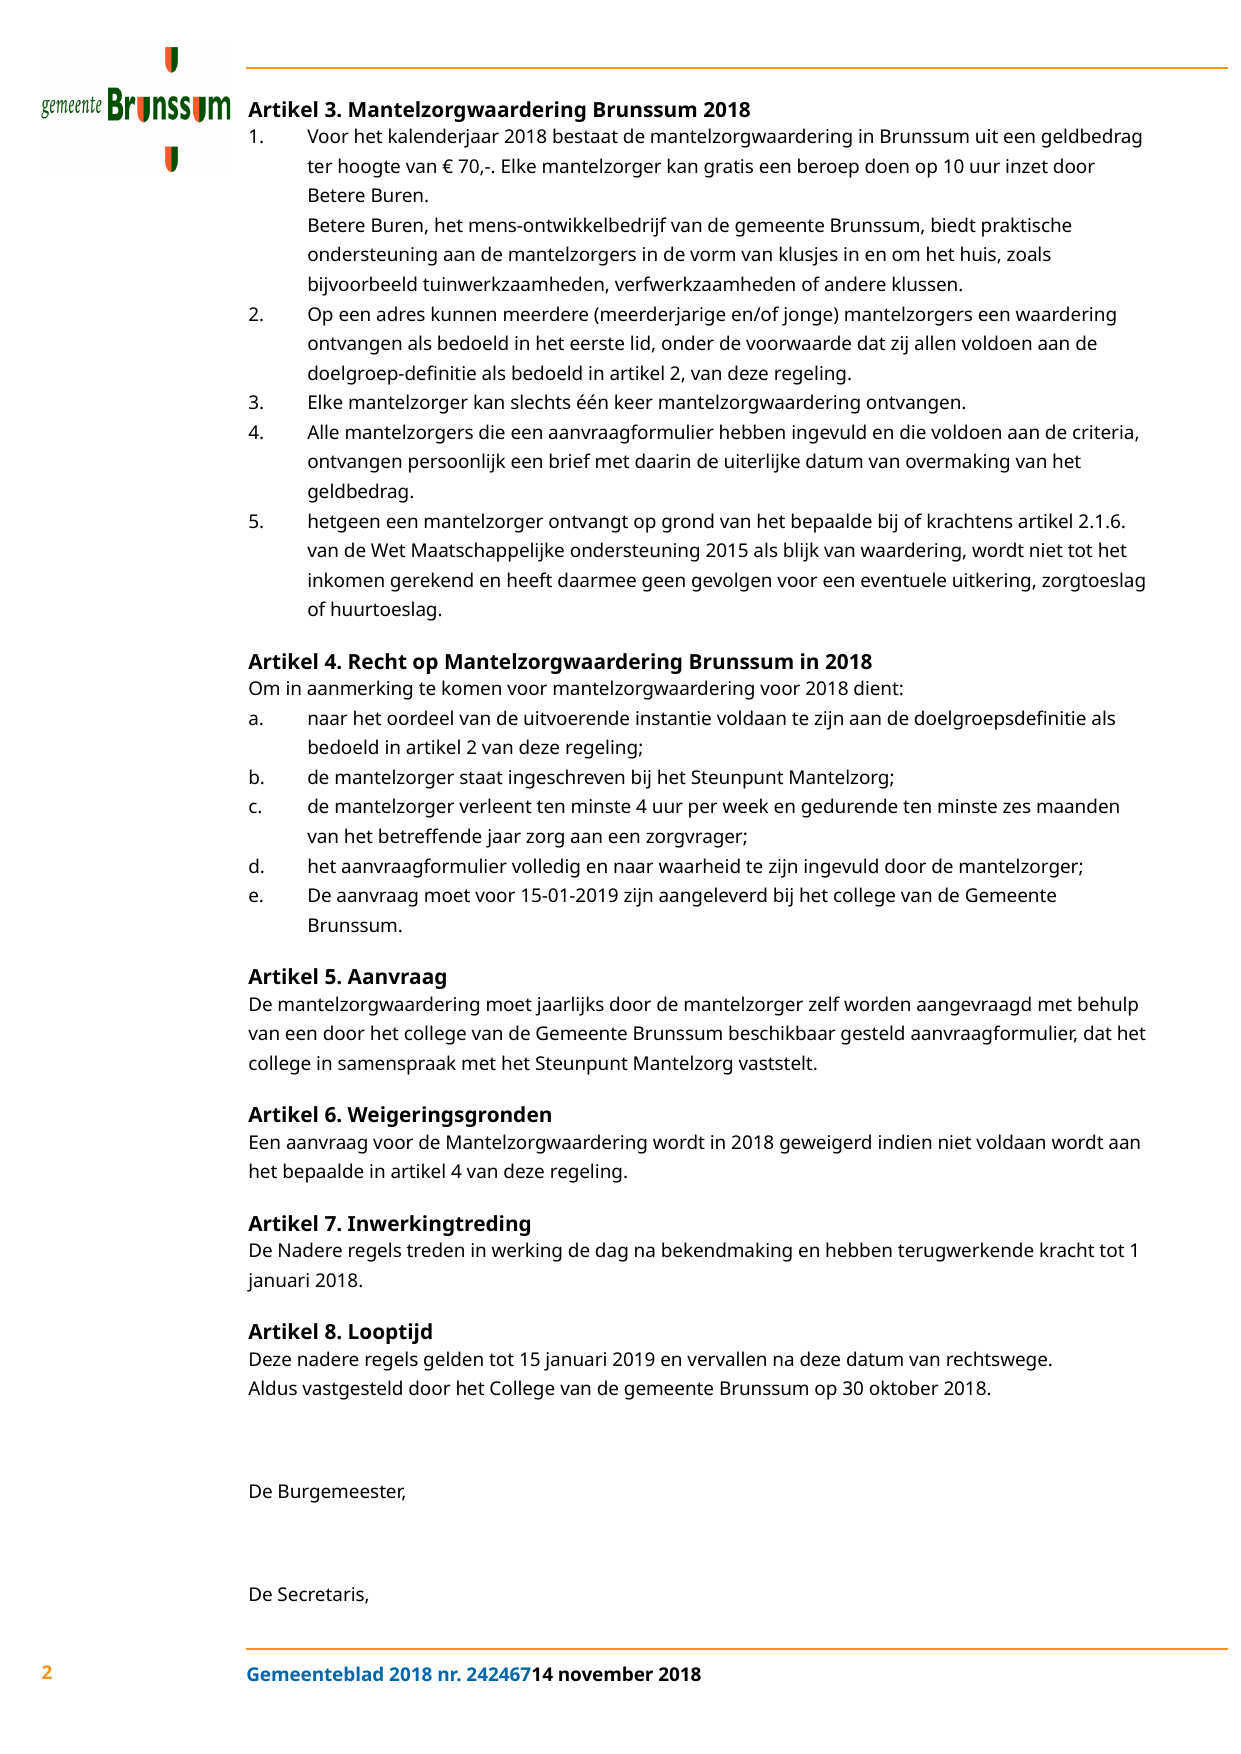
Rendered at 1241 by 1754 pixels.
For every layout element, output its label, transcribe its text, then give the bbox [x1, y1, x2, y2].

picture [41, 47, 231, 172]
text De Burgemeester, [248, 1478, 1152, 1504]
text Om in aanmerking te komen voor mantelzorgwaardering voor 2018 dient: [248, 675, 1152, 701]
list Elke mantelzorger kan slechts één keer mantelzorgwaardering ontvangen. [248, 389, 1152, 415]
list Voor het kalenderjaar 2018 bestaat de mantelzorgwaardering in Brunssum uit een geldbedrag ter hoogte van € 70,-. Elke mantelzorger kan gratis een beroep doen op 10 uur inzet door Betere Buren. [248, 123, 1152, 208]
text Artikel 8. Looptijd [248, 1317, 1152, 1346]
text De Secretaris, [248, 1581, 1152, 1607]
text De Nadere regels treden in werking de dag na bekendmaking en hebben terugwerkende kracht tot 1 januari 2018. [248, 1237, 1152, 1293]
text Aldus vastgesteld door het College van de gemeente Brunssum op 30 oktober 2018. [248, 1375, 1152, 1401]
list de mantelzorger verleent ten minste 4 uur per week en gedurende ten minste zes maanden van het betreffende jaar zorg aan een zorgvrager; [248, 794, 1152, 849]
text Artikel 6. Weigeringsgronden [248, 1101, 1152, 1129]
list Betere Buren, het mens-ontwikkelbedrijf van de gemeente Brunssum, biedt praktische ondersteuning aan de mantelzorgers in de vorm van klusjes in en om het huis, zoals bijvoorbeeld tuinwerkzaamheden, verfwerkzaamheden of andere klussen. [248, 212, 1152, 297]
text Artikel 5. Aanvraag [248, 962, 1152, 991]
list hetgeen een mantelzorger ontvangt op grond van het bepaalde bij of krachtens artikel 2.1.6. van de Wet Maatschappelijke ondersteuning 2015 als blijk van waardering, wordt niet tot het inkomen gerekend en heeft daarmee geen gevolgen voor een eventuele uitkering, zorgtoeslag of huurtoeslag. [248, 508, 1152, 622]
text Artikel 3. Mantelzorgwaardering Brunssum 2018 [248, 95, 1152, 123]
list Op een adres kunnen meerdere (meerderjarige en/of jonge) mantelzorgers een waardering ontvangen als bedoeld in het eerste lid, onder de voorwaarde dat zij allen voldoen aan de doelgroep-definitie als bedoeld in artikel 2, van deze regeling. [248, 301, 1152, 386]
text Artikel 4. Recht op Mantelzorgwaardering Brunssum in 2018 [248, 647, 1152, 675]
list Alle mantelzorgers die een aanvraagformulier hebben ingevuld en die voldoen aan de criteria, ontvangen persoonlijk een brief met daarin de uiterlijke datum van overmaking van het geldbedrag. [248, 419, 1152, 504]
text Artikel 7. Inwerkingtreding [248, 1209, 1152, 1237]
text De mantelzorgwaardering moet jaarlijks door de mantelzorger zelf worden aangevraagd met behulp van een door het college van de Gemeente Brunssum beschikbaar gesteld aanvraagformulier, dat het college in samenspraak met het Steunpunt Mantelzorg vaststelt. [248, 991, 1152, 1076]
list naar het oordeel van de uitvoerende instantie voldaan te zijn aan de doelgroepsdefinitie als bedoeld in artikel 2 van deze regeling; [248, 705, 1152, 760]
text Een aanvraag voor de Mantelzorgwaardering wordt in 2018 geweigerd indien niet voldaan wordt aan het bepaalde in artikel 4 van deze regeling. [248, 1129, 1152, 1184]
list het aanvraagformulier volledig en naar waarheid te zijn ingevuld door de mantelzorger; [248, 853, 1152, 879]
list de mantelzorger staat ingeschreven bij het Steunpunt Mantelzorg; [248, 764, 1152, 790]
list De aanvraag moet voor 15-01-2019 zijn aangeleverd bij het college van de Gemeente Brunssum. [248, 882, 1152, 938]
text Deze nadere regels gelden tot 15 januari 2019 en vervallen na deze datum van rechtswege. [248, 1346, 1152, 1372]
